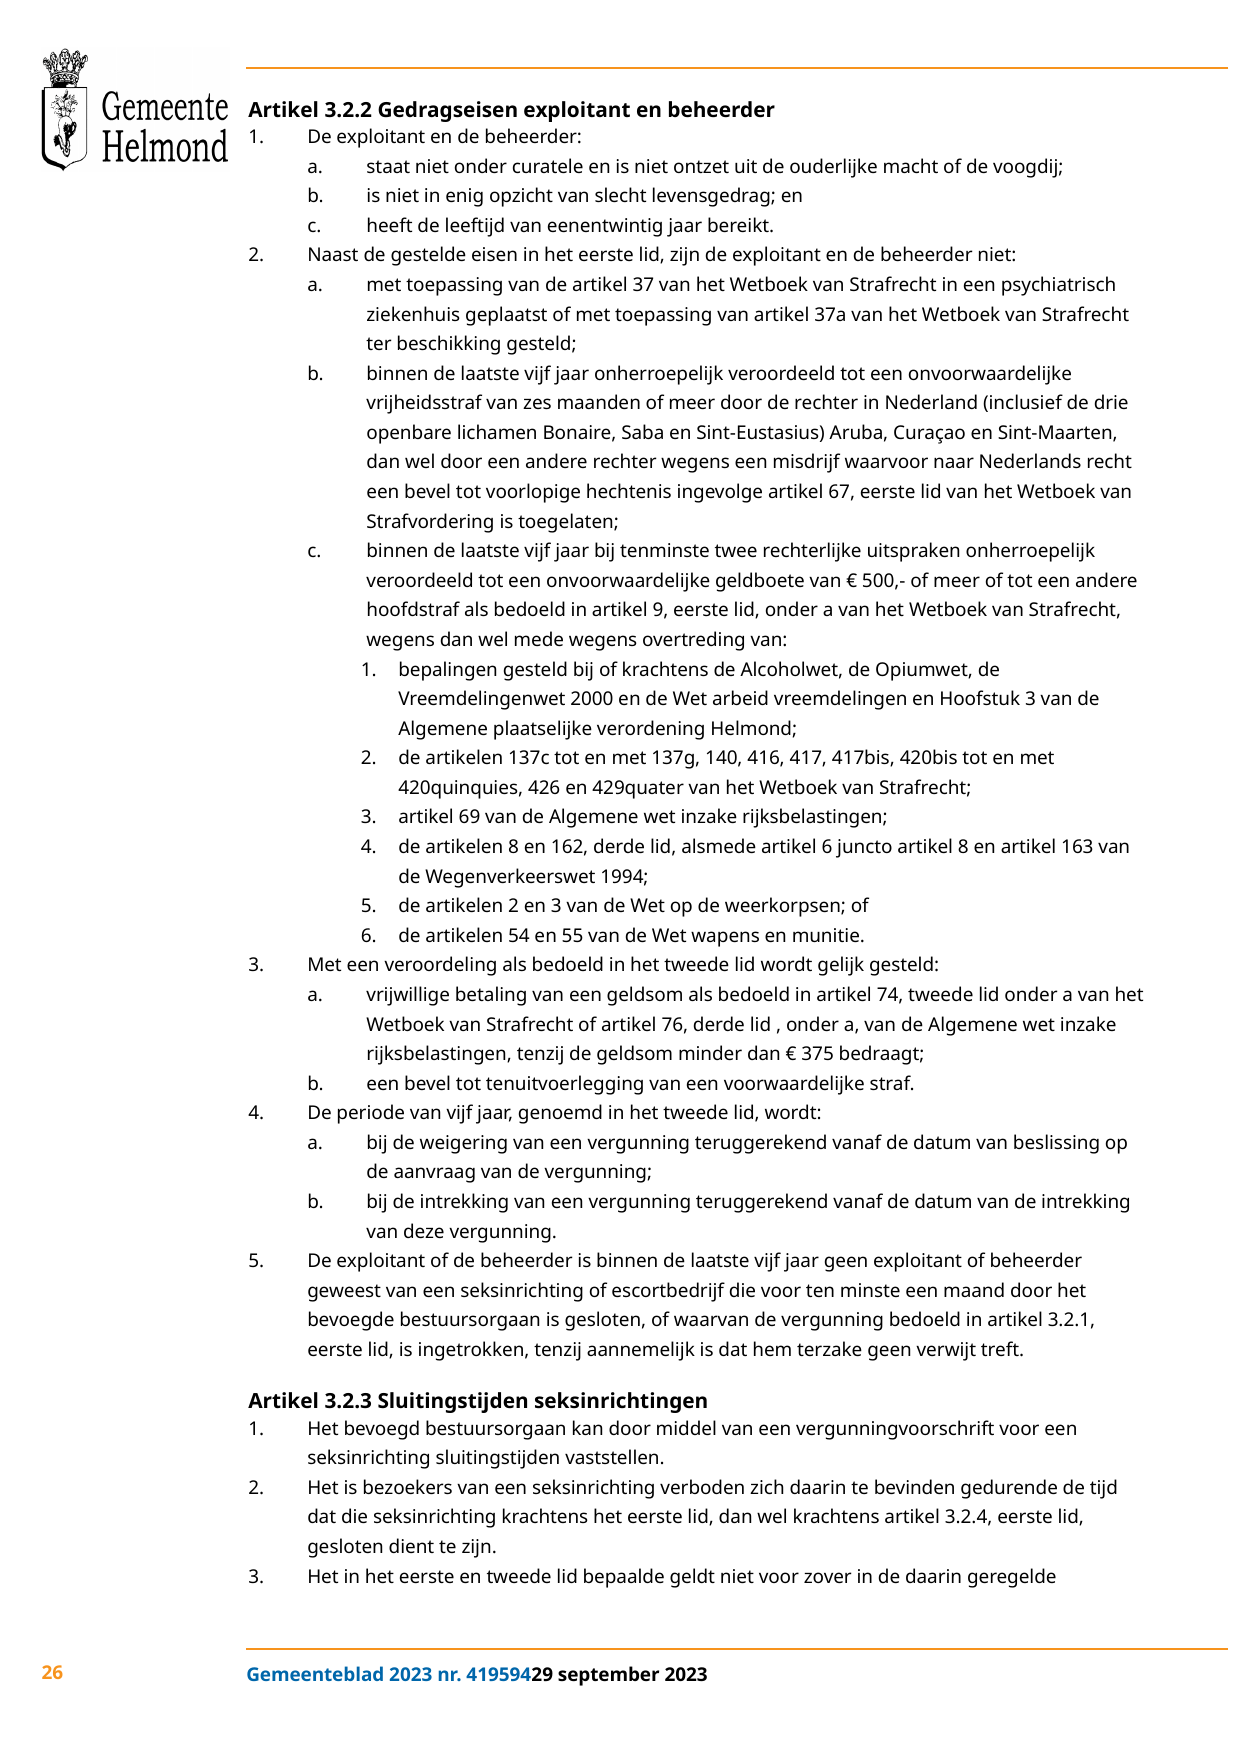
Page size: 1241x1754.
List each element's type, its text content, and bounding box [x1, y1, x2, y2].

list Het bevoegd bestuursorgaan kan door middel van een vergunningvoorschrift voor een seksinrichting sluitingstijden vaststellen. [248, 1415, 1152, 1470]
list Met een veroordeling als bedoeld in het tweede lid wordt gelijk gesteld: [248, 952, 1152, 977]
list een bevel tot tenuitvoerlegging van een voorwaardelijke straf. [307, 1070, 1152, 1096]
list Het is bezoekers van een seksinrichting verboden zich daarin te bevinden gedurende de tijd dat die seksinrichting krachtens het eerste lid, dan wel krachtens artikel 3.2.4, eerste lid, gesloten dient te zijn. [248, 1474, 1152, 1559]
list de artikelen 54 en 55 van de Wet wapens en munitie. [361, 922, 1152, 948]
text Artikel 3.2.2 Gedragseisen exploitant en beheerder [248, 95, 1152, 123]
list bij de weigering van een vergunning teruggerekend vanaf de datum van beslissing op de aanvraag van de vergunning; [307, 1129, 1152, 1184]
list de artikelen 2 en 3 van de Wet op de weerkorpsen; of [361, 892, 1152, 918]
list binnen de laatste vijf jaar onherroepelijk veroordeeld tot een onvoorwaardelijke vrijheidsstraf van zes maanden of meer door de rechter in Nederland (inclusief de drie openbare lichamen Bonaire, Saba en Sint-Eustasius) Aruba, Curaçao en Sint-Maarten, dan wel door een andere rechter wegens een misdrijf waarvoor naar Nederlands recht een bevel tot voorlopige hechtenis ingevolge artikel 67, eerste lid van het Wetboek van Strafvordering is toegelaten; [307, 360, 1152, 533]
picture [41, 47, 231, 172]
list binnen de laatste vijf jaar bij tenminste twee rechterlijke uitspraken onherroepelijk veroordeeld tot een onvoorwaardelijke geldboete van € 500,- of meer of tot een andere hoofdstraf als bedoeld in artikel 9, eerste lid, onder a van het Wetboek van Strafrecht, wegens dan wel mede wegens overtreding van: [307, 537, 1152, 652]
list de artikelen 137c tot en met 137g, 140, 416, 417, 417bis, 420bis tot en met 420quinquies, 426 en 429quater van het Wetboek van Strafrecht; [361, 744, 1152, 800]
list staat niet onder curatele en is niet ontzet uit de ouderlijke macht of de voogdij; [307, 153, 1152, 178]
list Het in het eerste en tweede lid bepaalde geldt niet voor zover in de daarin geregelde [248, 1563, 1152, 1589]
list artikel 69 van de Algemene wet inzake rijksbelastingen; [361, 804, 1152, 829]
list bij de intrekking van een vergunning teruggerekend vanaf de datum van de intrekking van deze vergunning. [307, 1188, 1152, 1243]
list bepalingen gesteld bij of krachtens de Alcoholwet, de Opiumwet, de Vreemdelingenwet 2000 en de Wet arbeid vreemdelingen en Hoofstuk 3 van de Algemene plaatselijke verordening Helmond; [361, 656, 1152, 741]
list De exploitant of de beheerder is binnen de laatste vijf jaar geen exploitant of beheerder geweest van een seksinrichting of escortbedrijf die voor ten minste een maand door het bevoegde bestuursorgaan is gesloten, of waarvan de vergunning bedoeld in artikel 3.2.1, eerste lid, is ingetrokken, tenzij aannemelijk is dat hem terzake geen verwijt treft. [248, 1247, 1152, 1362]
list is niet in enig opzicht van slecht levensgedrag; en [307, 182, 1152, 208]
text Artikel 3.2.3 Sluitingstijden seksinrichtingen [248, 1387, 1152, 1415]
list de artikelen 8 en 162, derde lid, alsmede artikel 6 juncto artikel 8 en artikel 163 van de Wegenverkeerswet 1994; [361, 833, 1152, 888]
list vrijwillige betaling van een geldsom als bedoeld in artikel 74, tweede lid onder a van het Wetboek van Strafrecht of artikel 76, derde lid , onder a, van de Algemene wet inzake rijksbelastingen, tenzij de geldsom minder dan € 375 bedraagt; [307, 981, 1152, 1066]
list De periode van vijf jaar, genoemd in het tweede lid, wordt: [248, 1099, 1152, 1125]
list Naast de gestelde eisen in het eerste lid, zijn de exploitant en de beheerder niet: [248, 242, 1152, 267]
list heeft de leeftijd van eenentwintig jaar bereikt. [307, 212, 1152, 238]
list met toepassing van de artikel 37 van het Wetboek van Strafrecht in een psychiatrisch ziekenhuis geplaatst of met toepassing van artikel 37a van het Wetboek van Strafrecht ter beschikking gesteld; [307, 271, 1152, 356]
list De exploitant en de beheerder: [248, 123, 1152, 149]
